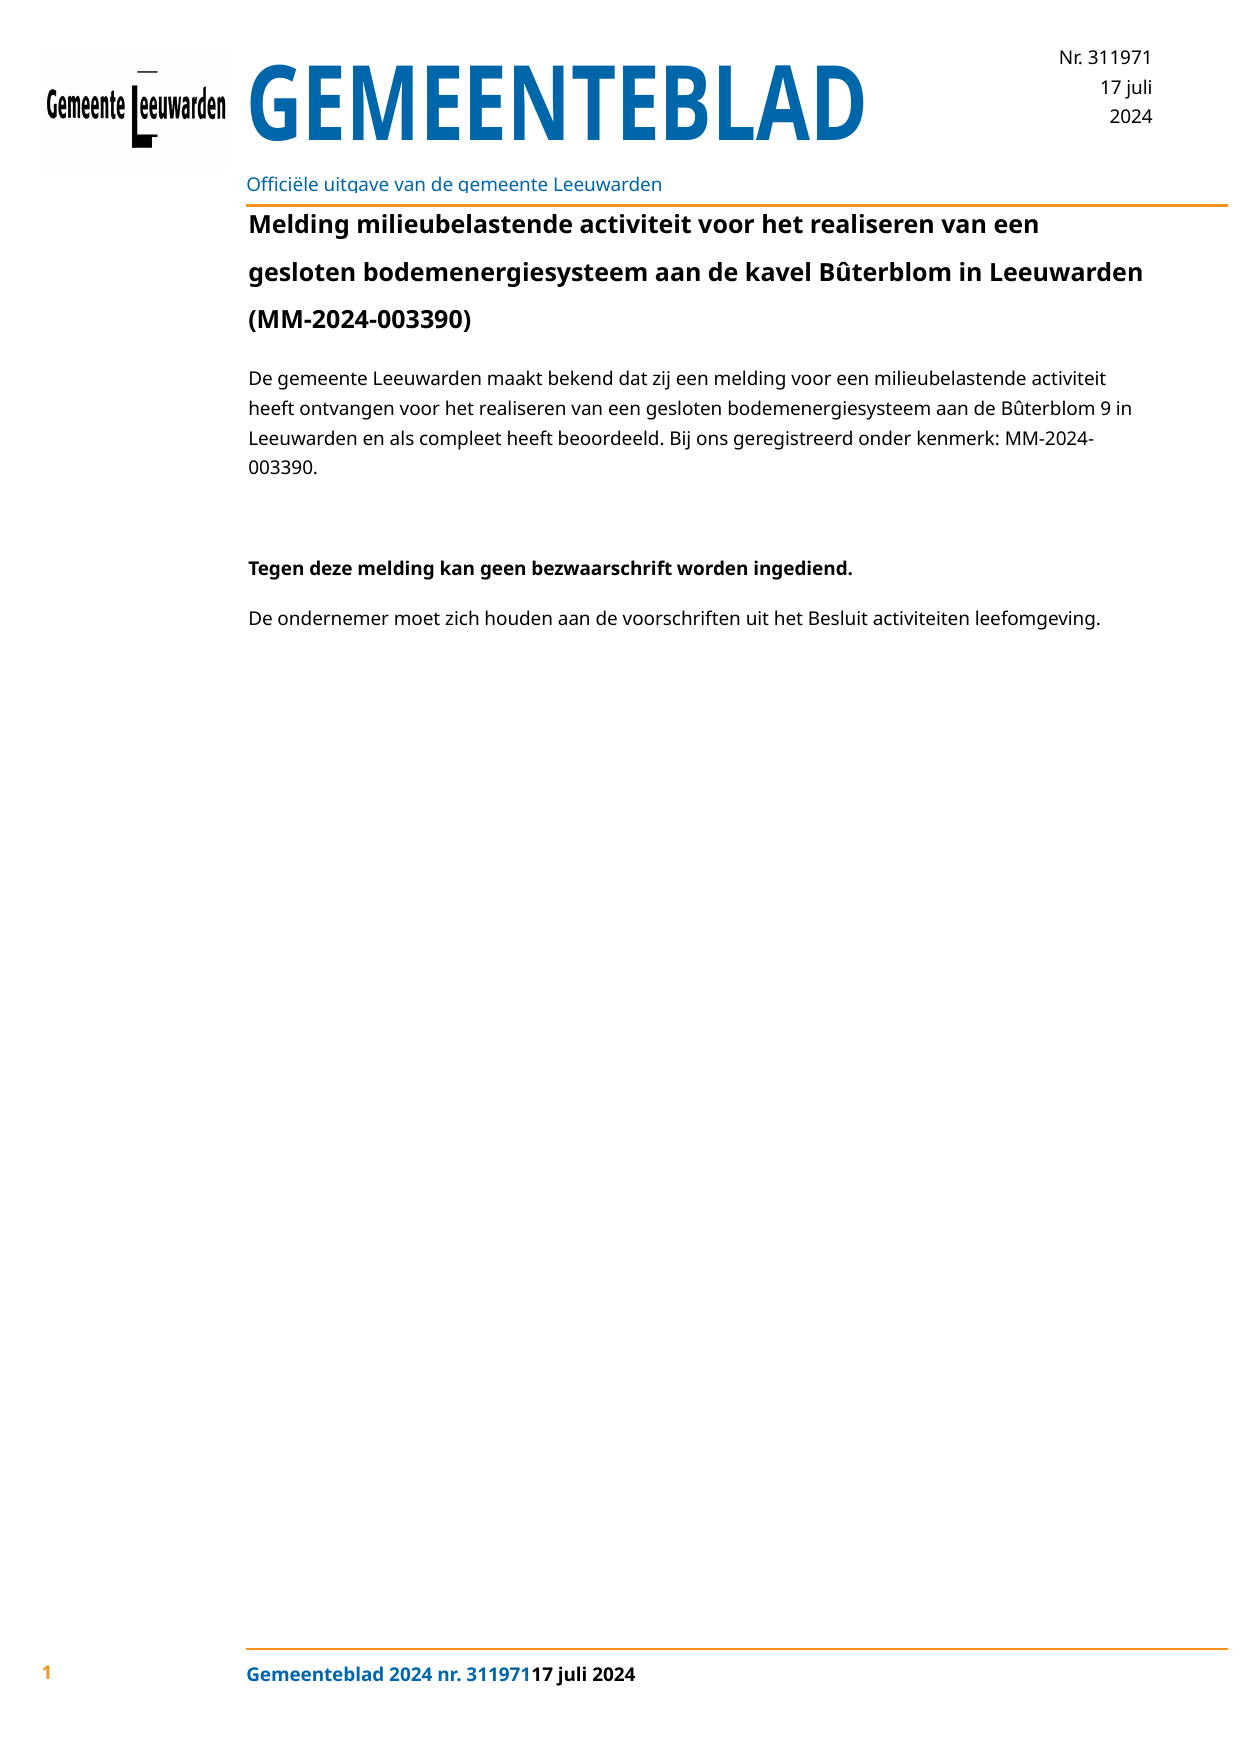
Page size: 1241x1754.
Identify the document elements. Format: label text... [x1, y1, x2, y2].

picture [41, 47, 231, 172]
text Melding milieubelastende activiteit voor het realiseren van een gesloten bodemenergiesysteem aan de kavel Bûterblom in Leeuwarden (MM-2024-003390) [248, 207, 1152, 336]
text Tegen deze melding kan geen bezwaarschrift worden ingediend. [248, 555, 1152, 581]
text De ondernemer moet zich houden aan de voorschriften uit het Besluit activiteiten leefomgeving. [248, 606, 1152, 631]
text De gemeente Leeuwarden maakt bekend dat zij een melding voor een milieubelastende activiteit heeft ontvangen voor het realiseren van een gesloten bodemenergiesysteem aan de Bûterblom 9 in Leeuwarden en als compleet heeft beoordeeld. Bij ons geregistreerd onder kenmerk: MM-2024-003390. [248, 366, 1152, 480]
